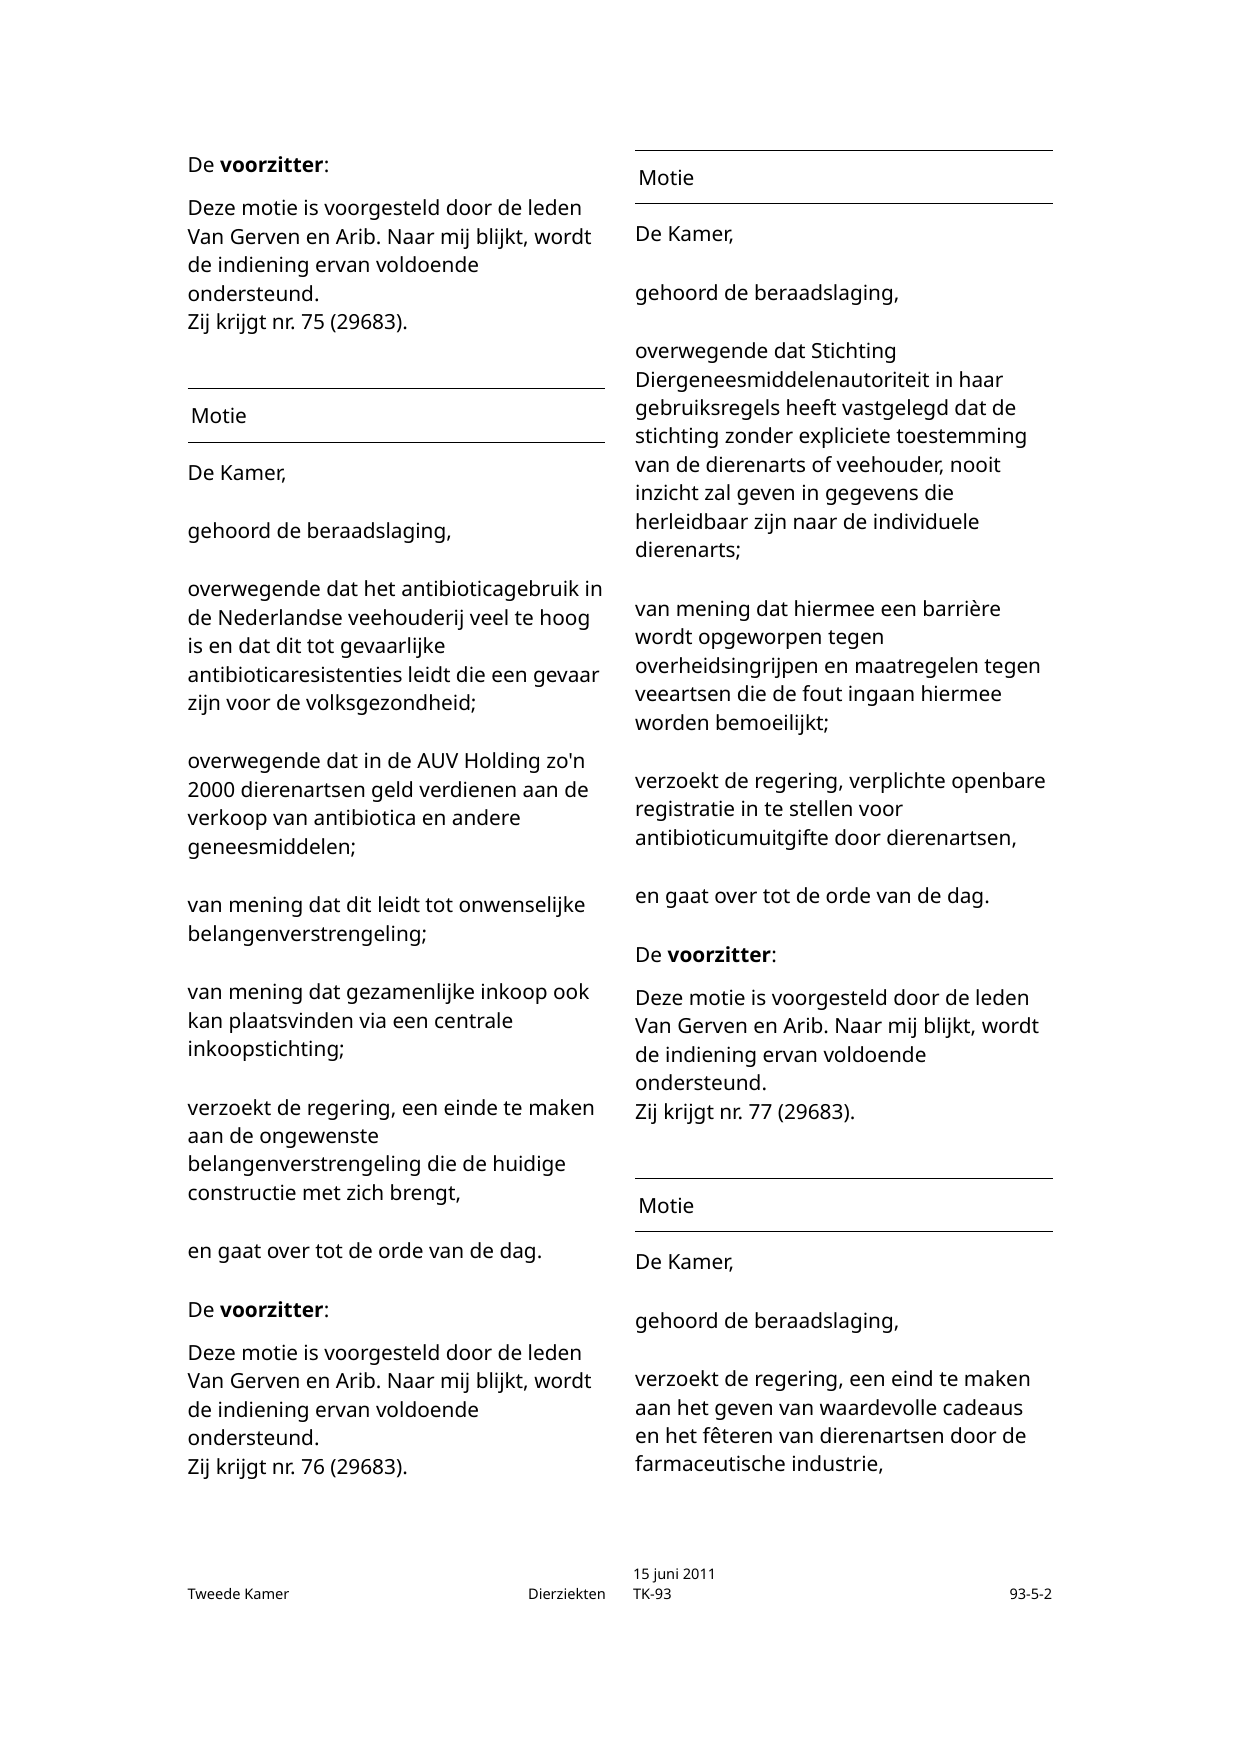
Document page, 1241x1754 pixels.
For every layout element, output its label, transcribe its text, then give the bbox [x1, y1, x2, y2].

text De Kamer, [635, 219, 1053, 248]
text overwegende dat Stichting Diergeneesmiddelenautoriteit in haar gebruiksregels heeft vastgelegd dat de stichting zonder expliciete toestemming van de dierenarts of veehouder, nooit inzicht zal geven in gegevens die herleidbaar zijn naar de individuele dierenarts; [635, 336, 1053, 564]
text verzoekt de regering, verplichte openbare registratie in te stellen voor antibioticumuitgifte door dierenartsen, [635, 766, 1053, 851]
text gehoord de beraadslaging, [635, 1306, 1053, 1334]
text De voorzitter: [187, 1295, 605, 1323]
text De Kamer, [187, 458, 605, 486]
text van mening dat gezamenlijke inkoop ook kan plaatsvinden via een centrale inkoopstichting; [187, 977, 605, 1063]
text en gaat over tot de orde van de dag. [635, 881, 1053, 910]
subtitle Motie [635, 1179, 1053, 1231]
text Zij krijgt nr. 77 (29683). [635, 1097, 1053, 1125]
text overwegende dat in de AUV Holding zo'n 2000 dierenartsen geld verdienen aan de verkoop van antibiotica en andere geneesmiddelen; [187, 747, 605, 860]
text verzoekt de regering, een einde te maken aan de ongewenste belangenverstrengeling die de huidige constructie met zich brengt, [187, 1093, 605, 1206]
text gehoord de beraadslaging, [635, 278, 1053, 306]
subtitle Motie [187, 389, 605, 443]
text en gaat over tot de orde van de dag. [187, 1236, 605, 1265]
text van mening dat hiermee een barrière wordt opgeworpen tegen overheidsingrijpen en maatregelen tegen veeartsen die de fout ingaan hiermee worden bemoeilijkt; [635, 594, 1053, 736]
text De voorzitter: [187, 150, 605, 178]
text gehoord de beraadslaging, [187, 516, 605, 544]
text Deze motie is voorgesteld door de leden Van Gerven en Arib. Naar mij blijkt, wordt de indiening ervan voldoende ondersteund. [635, 983, 1053, 1097]
text Deze motie is voorgesteld door de leden Van Gerven en Arib. Naar mij blijkt, wordt de indiening ervan voldoende ondersteund. [187, 193, 605, 307]
text verzoekt de regering, een eind te maken aan het geven van waardevolle cadeaus en het fêteren van dierenartsen door de farmaceutische industrie, [635, 1364, 1053, 1478]
text overwegende dat het antibioticagebruik in de Nederlandse veehouderij veel te hoog is en dat dit tot gevaarlijke antibioticaresistenties leidt die een gevaar zijn voor de volksgezondheid; [187, 574, 605, 717]
text Zij krijgt nr. 76 (29683). [187, 1452, 605, 1480]
text Zij krijgt nr. 75 (29683). [187, 307, 605, 336]
subtitle Motie [635, 151, 1053, 203]
text De Kamer, [635, 1247, 1053, 1276]
text van mening dat dit leidt tot onwenselijke belangenverstrengeling; [187, 890, 605, 947]
text Deze motie is voorgesteld door de leden Van Gerven en Arib. Naar mij blijkt, wordt de indiening ervan voldoende ondersteund. [187, 1338, 605, 1452]
text De voorzitter: [635, 940, 1053, 968]
